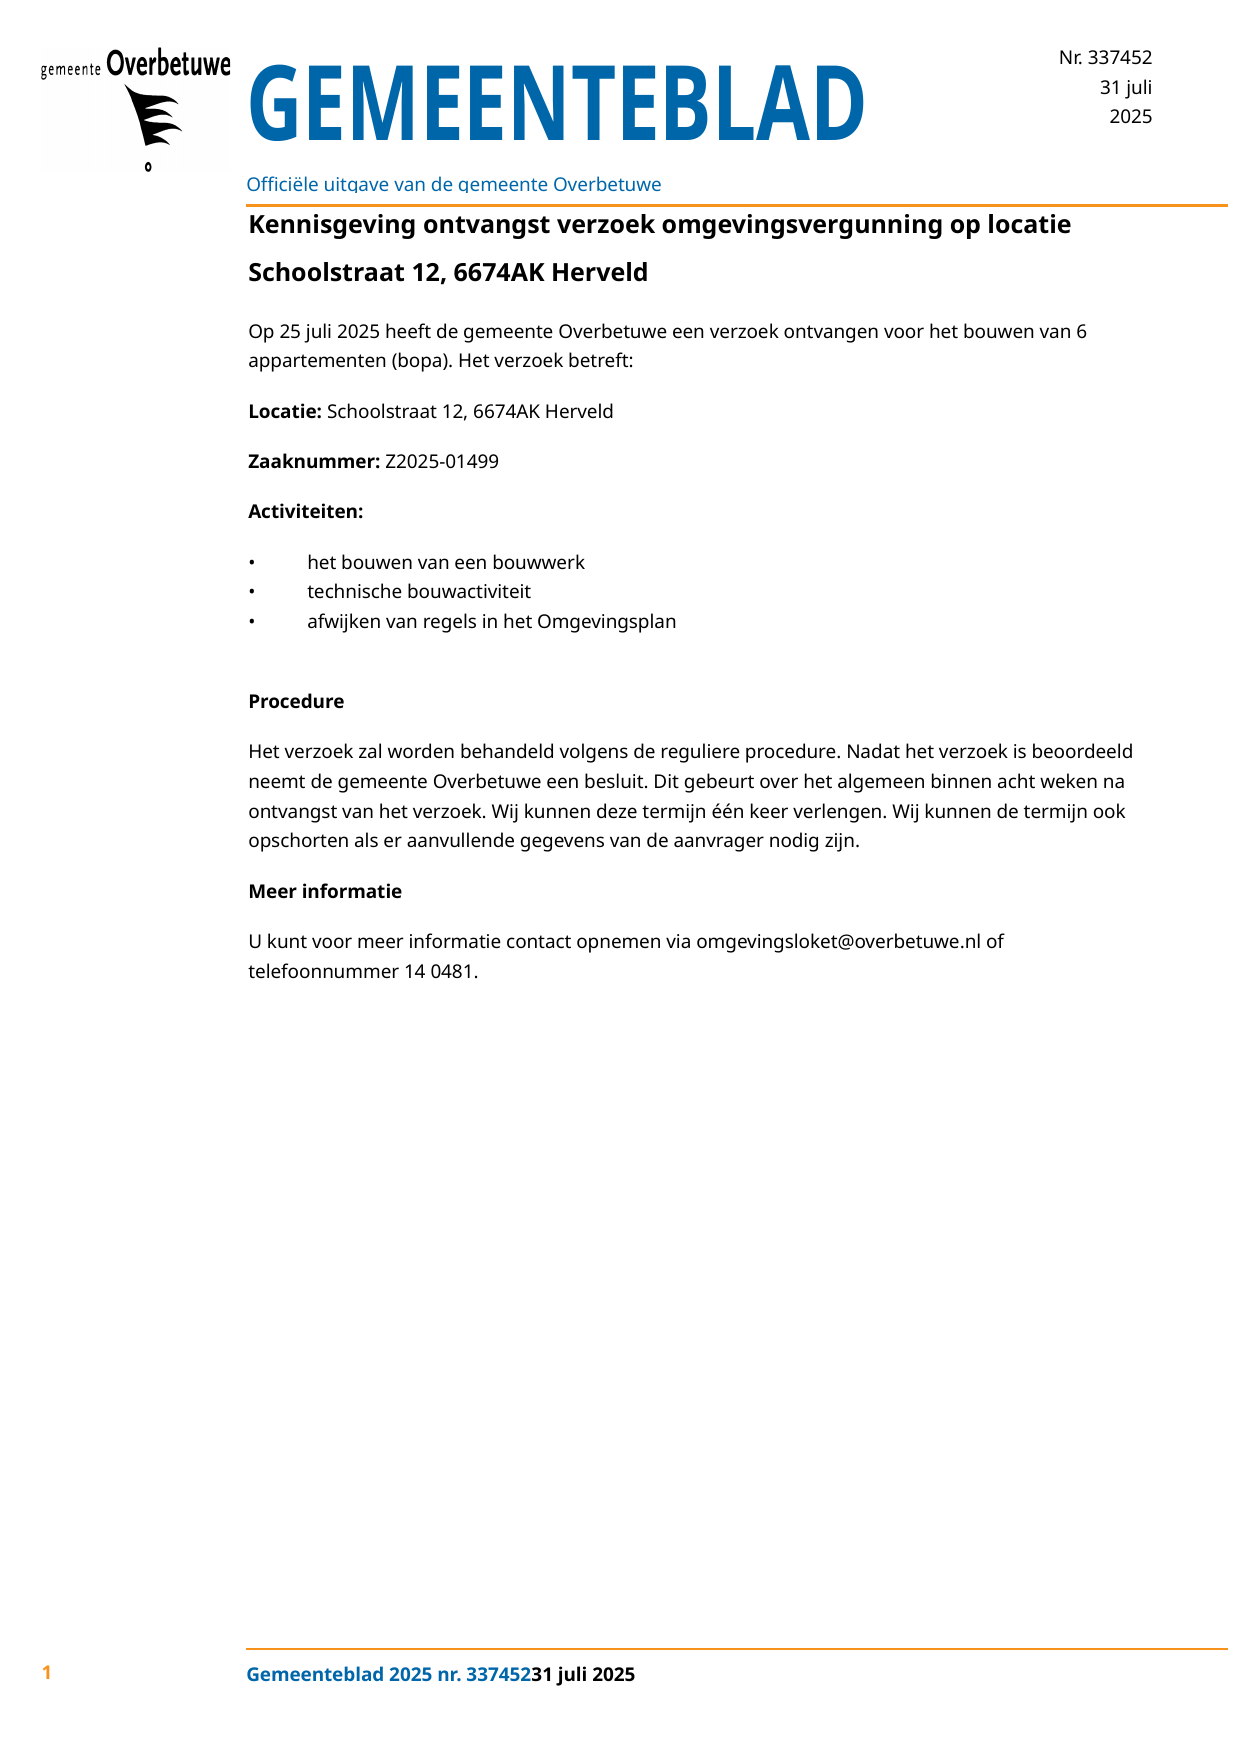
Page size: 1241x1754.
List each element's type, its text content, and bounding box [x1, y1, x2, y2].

text Het verzoek zal worden behandeld volgens de reguliere procedure. Nadat het verzoek is beoordeeld neemt de gemeente Overbetuwe een besluit. Dit gebeurt over het algemeen binnen acht weken na ontvangst van het verzoek. Wij kunnen deze termijn één keer verlengen. Wij kunnen de termijn ook opschorten als er aanvullende gegevens van de aanvrager nodig zijn. [248, 739, 1152, 853]
text Locatie: Schoolstraat 12, 6674AK Herveld [248, 398, 1152, 424]
text Procedure [248, 688, 1152, 714]
list technische bouwactiviteit [248, 579, 1152, 604]
list afwijken van regels in het Omgevingsplan [248, 608, 1152, 634]
text Activiteiten: [248, 499, 1152, 524]
text Zaaknummer: Z2025-01499 [248, 448, 1152, 474]
picture [41, 47, 231, 172]
list het bouwen van een bouwwerk [248, 549, 1152, 575]
text U kunt voor meer informatie contact opnemen via omgevingsloket@overbetuwe.nl of telefoonnummer 14 0481. [248, 928, 1152, 984]
text Kennisgeving ontvangst verzoek omgevingsvergunning op locatie Schoolstraat 12, 6674AK Herveld [248, 207, 1152, 288]
text Op 25 juli 2025 heeft de gemeente Overbetuwe een verzoek ontvangen voor het bouwen van 6 appartementen (bopa). Het verzoek betreft: [248, 318, 1152, 373]
text Meer informatie [248, 878, 1152, 904]
